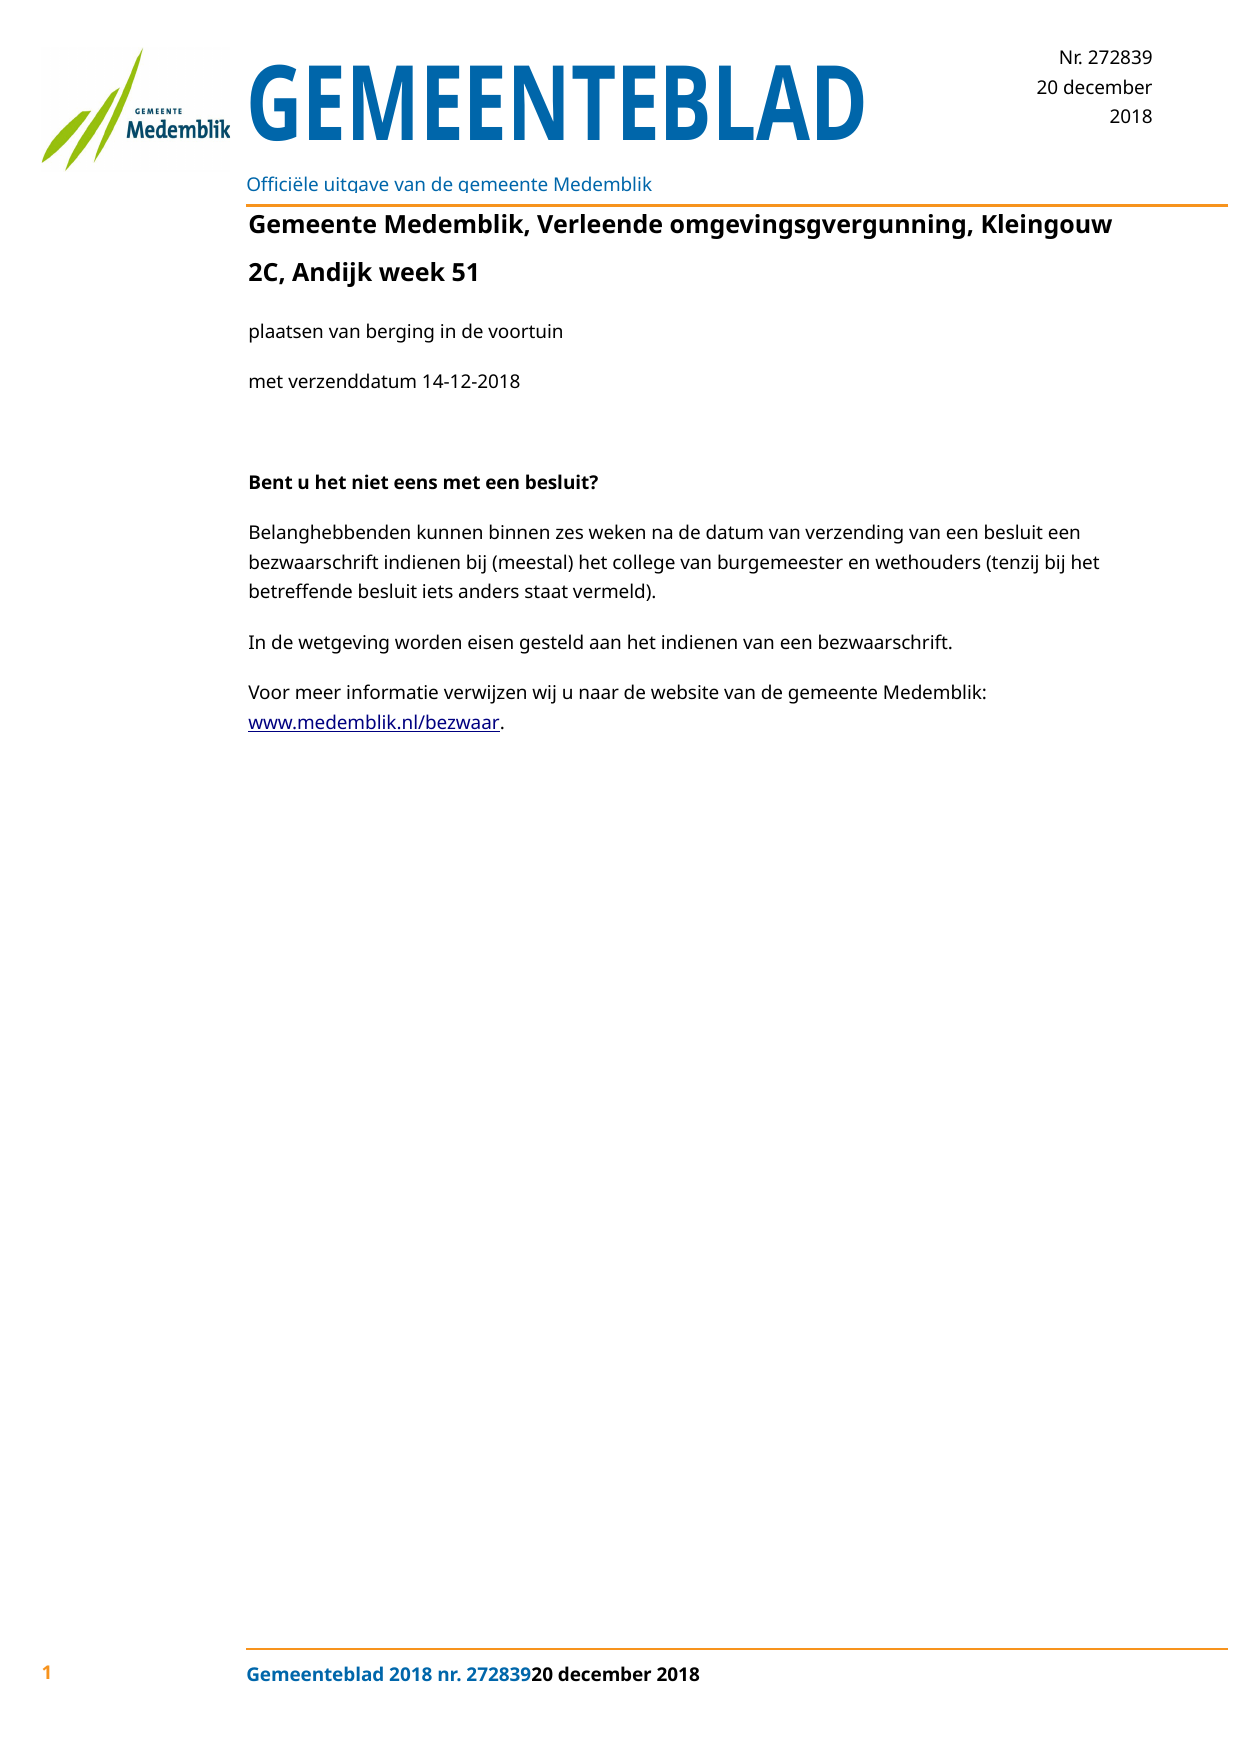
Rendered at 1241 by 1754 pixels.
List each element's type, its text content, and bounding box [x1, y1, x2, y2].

text Bent u het niet eens met een besluit? [248, 469, 1152, 495]
text met verzenddatum 14-12-2018 [248, 368, 1152, 394]
text plaatsen van berging in de voortuin [248, 318, 1152, 344]
text In de wetgeving worden eisen gesteld aan het indienen van een bezwaarschrift. [248, 629, 1152, 655]
text Belanghebbenden kunnen binnen zes weken na de datum van verzending van een besluit een bezwaarschrift indienen bij (meestal) het college van burgemeester en wethouders (tenzij bij het betreffende besluit iets anders staat vermeld). [248, 519, 1152, 604]
text Voor meer informatie verwijzen wij u naar de website van de gemeente Medemblik: www.medemblik.nl/bezwaar. [248, 679, 1152, 735]
picture [41, 47, 231, 172]
text Gemeente Medemblik, Verleende omgevingsgvergunning, Kleingouw 2C, Andijk week 51 [248, 207, 1152, 288]
